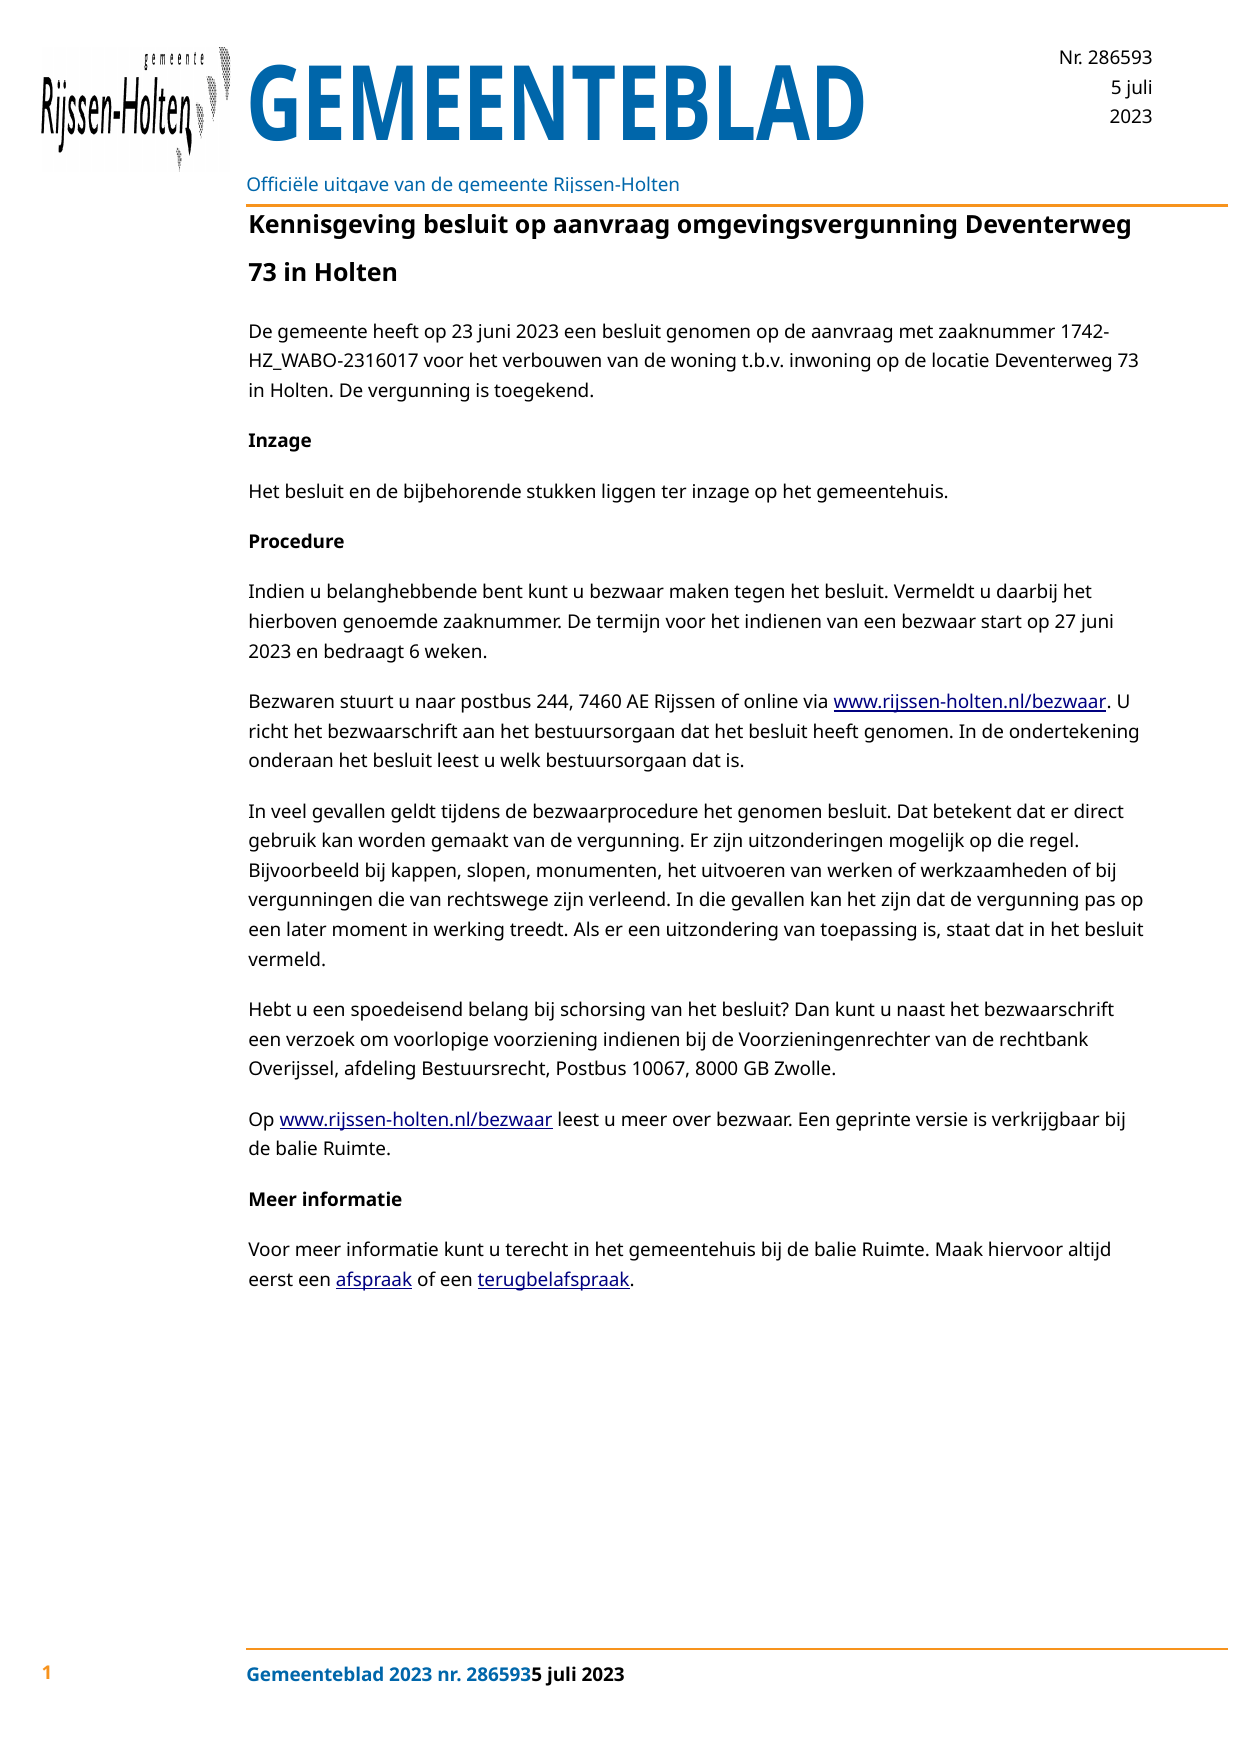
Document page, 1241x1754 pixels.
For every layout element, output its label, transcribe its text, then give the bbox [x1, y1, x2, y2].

text Inzage [248, 427, 1152, 453]
text De gemeente heeft op 23 juni 2023 een besluit genomen op de aanvraag met zaaknummer 1742-HZ_WABO-2316017 voor het verbouwen van de woning t.b.v. inwoning op de locatie Deventerweg 73 in Holten. De vergunning is toegekend. [248, 318, 1152, 403]
picture [41, 47, 231, 172]
text In veel gevallen geldt tijdens de bezwaarprocedure het genomen besluit. Dat betekent dat er direct gebruik kan worden gemaakt van de vergunning. Er zijn uitzonderingen mogelijk op die regel. Bijvoorbeeld bij kappen, slopen, monumenten, het uitvoeren van werken of werkzaamheden of bij vergunningen die van rechtswege zijn verleend. In die gevallen kan het zijn dat de vergunning pas op een later moment in werking treedt. Als er een uitzondering van toepassing is, staat dat in het besluit vermeld. [248, 798, 1152, 972]
text Hebt u een spoedeisend belang bij schorsing van het besluit? Dan kunt u naast het bezwaarschrift een verzoek om voorlopige voorziening indienen bij de Voorzieningenrechter van de rechtbank Overijssel, afdeling Bestuursrecht, Postbus 10067, 8000 GB Zwolle. [248, 996, 1152, 1081]
text Kennisgeving besluit op aanvraag omgevingsvergunning Deventerweg 73 in Holten [248, 207, 1152, 288]
text Procedure [248, 528, 1152, 554]
text Meer informatie [248, 1186, 1152, 1212]
text Bezwaren stuurt u naar postbus 244, 7460 AE Rijssen of online via www.rijssen-holten.nl/bezwaar. U richt het bezwaarschrift aan het bestuursorgaan dat het besluit heeft genomen. In de ondertekening onderaan het besluit leest u welk bestuursorgaan dat is. [248, 688, 1152, 773]
text Indien u belanghebbende bent kunt u bezwaar maken tegen het besluit. Vermeldt u daarbij het hierboven genoemde zaaknummer. De termijn voor het indienen van een bezwaar start op 27 juni 2023 en bedraagt 6 weken. [248, 579, 1152, 664]
text Het besluit en de bijbehorende stukken liggen ter inzage op het gemeentehuis. [248, 478, 1152, 504]
text Voor meer informatie kunt u terecht in het gemeentehuis bij de balie Ruimte. Maak hiervoor altijd eerst een afspraak of een terugbelafspraak. [248, 1236, 1152, 1292]
text Op www.rijssen-holten.nl/bezwaar leest u meer over bezwaar. Een geprinte versie is verkrijgbaar bij de balie Ruimte. [248, 1106, 1152, 1161]
